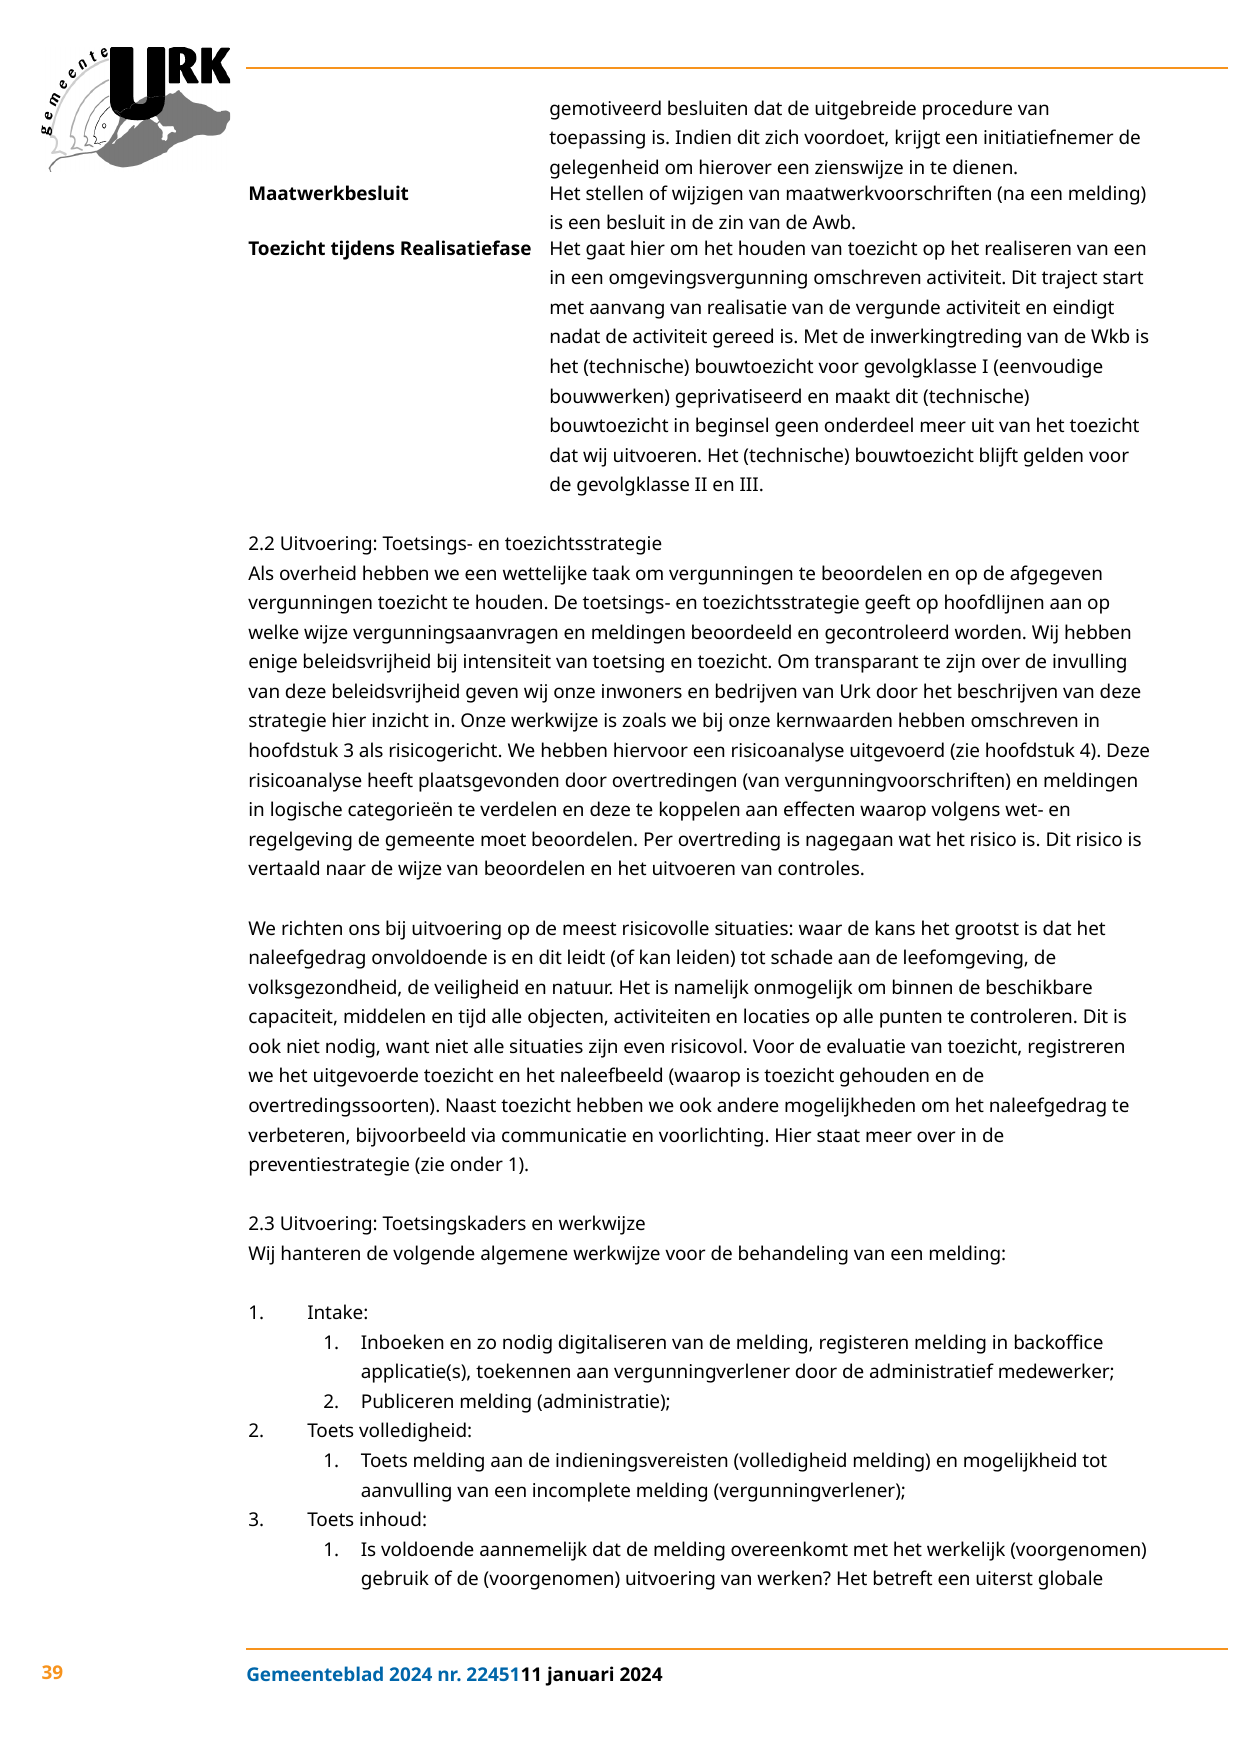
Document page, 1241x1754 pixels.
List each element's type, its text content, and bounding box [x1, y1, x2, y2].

text Wij hanteren de volgende algemene werkwijze voor de behandeling van een melding: [248, 1240, 1152, 1266]
text 2.3 Uitvoering: Toetsingskaders en werkwijze [248, 1211, 1152, 1236]
list Toets inhoud: [248, 1506, 1152, 1532]
table_cell [248, 95, 549, 180]
text We richten ons bij uitvoering op de meest risicovolle situaties: waar de kans het grootst is dat het naleefgedrag onvoldoende is en dit leidt (of kan leiden) tot schade aan de leefomgeving, de volksgezondheid, de veiligheid en natuur. Het is namelijk onmogelijk om binnen de beschikbare capaciteit, middelen en tijd alle objecten, activiteiten en locaties op alle punten te controleren. Dit is ook niet nodig, want niet alle situaties zijn even risicovol. Voor de evaluatie van toezicht, registreren we het uitgevoerde toezicht en het naleefbeeld (waarop is toezicht gehouden en de overtredingssoorten). Naast toezicht hebben we ook andere mogelijkheden om het naleefgedrag te verbeteren, bijvoorbeeld via communicatie en voorlichting. Hier staat meer over in de preventiestrategie (zie onder 1). [248, 915, 1152, 1177]
list Toets melding aan de indieningsvereisten (volledigheid melding) en mogelijkheid tot aanvulling van een incomplete melding (vergunningverlener); [323, 1447, 1152, 1503]
table_cell gemotiveerd besluiten dat de uitgebreide procedure van toepassing is. Indien dit zich voordoet, krijgt een initiatiefnemer de gelegenheid om hierover een zienswijze in te dienen. [549, 95, 1152, 180]
list Inboeken en zo nodig digitaliseren van de melding, registeren melding in backoffice applicatie(s), toekennen aan vergunningverlener door de administratief medewerker; [323, 1329, 1152, 1384]
text 2.2 Uitvoering: Toetsings- en toezichtsstrategie [248, 530, 1152, 556]
table_cell Het gaat hier om het houden van toezicht op het realiseren van een in een omgevingsvergunning omschreven activiteit. Dit traject start met aanvang van realisatie van de vergunde activiteit en eindigt nadat de activiteit gereed is. Met de inwerkingtreding van de Wkb is het (technische) bouwtoezicht voor gevolgklasse I (eenvoudige bouwwerken) geprivatiseerd en maakt dit (technische) bouwtoezicht in beginsel geen onderdeel meer uit van het toezicht dat wij uitvoeren. Het (technische) bouwtoezicht blijft gelden voor de gevolgklasse II en III. [549, 235, 1152, 497]
list Intake: [248, 1299, 1152, 1325]
text Als overheid hebben we een wettelijke taak om vergunningen te beoordelen en op de afgegeven vergunningen toezicht te houden. De toetsings- en toezichtsstrategie geeft op hoofdlijnen aan op welke wijze vergunningsaanvragen en meldingen beoordeeld en gecontroleerd worden. Wij hebben enige beleidsvrijheid bij intensiteit van toetsing en toezicht. Om transparant te zijn over de invulling van deze beleidsvrijheid geven wij onze inwoners en bedrijven van Urk door het beschrijven van deze strategie hier inzicht in. Onze werkwijze is zoals we bij onze kernwaarden hebben omschreven in hoofdstuk 3 als risicogericht. We hebben hiervoor een risicoanalyse uitgevoerd (zie hoofdstuk 4). Deze risicoanalyse heeft plaatsgevonden door overtredingen (van vergunningvoorschriften) en meldingen in logische categorieën te verdelen en deze te koppelen aan effecten waarop volgens wet- en regelgeving de gemeente moet beoordelen. Per overtreding is nagegaan wat het risico is. Dit risico is vertaald naar de wijze van beoordelen en het uitvoeren van controles. [248, 560, 1152, 881]
list Toets volledigheid: [248, 1418, 1152, 1443]
table_cell Het stellen of wijzigen van maatwerkvoorschriften (na een melding) is een besluit in de zin van de Awb. [549, 180, 1152, 235]
list Is voldoende aannemelijk dat de melding overeenkomt met het werkelijk (voorgenomen) gebruik of de (voorgenomen) uitvoering van werken? Het betreft een uiterst globale [323, 1536, 1152, 1591]
list Publiceren melding (administratie); [323, 1388, 1152, 1414]
picture [41, 47, 231, 172]
table_cell Maatwerkbesluit [248, 180, 549, 235]
table_cell Toezicht tijdens Realisatiefase [248, 235, 549, 497]
